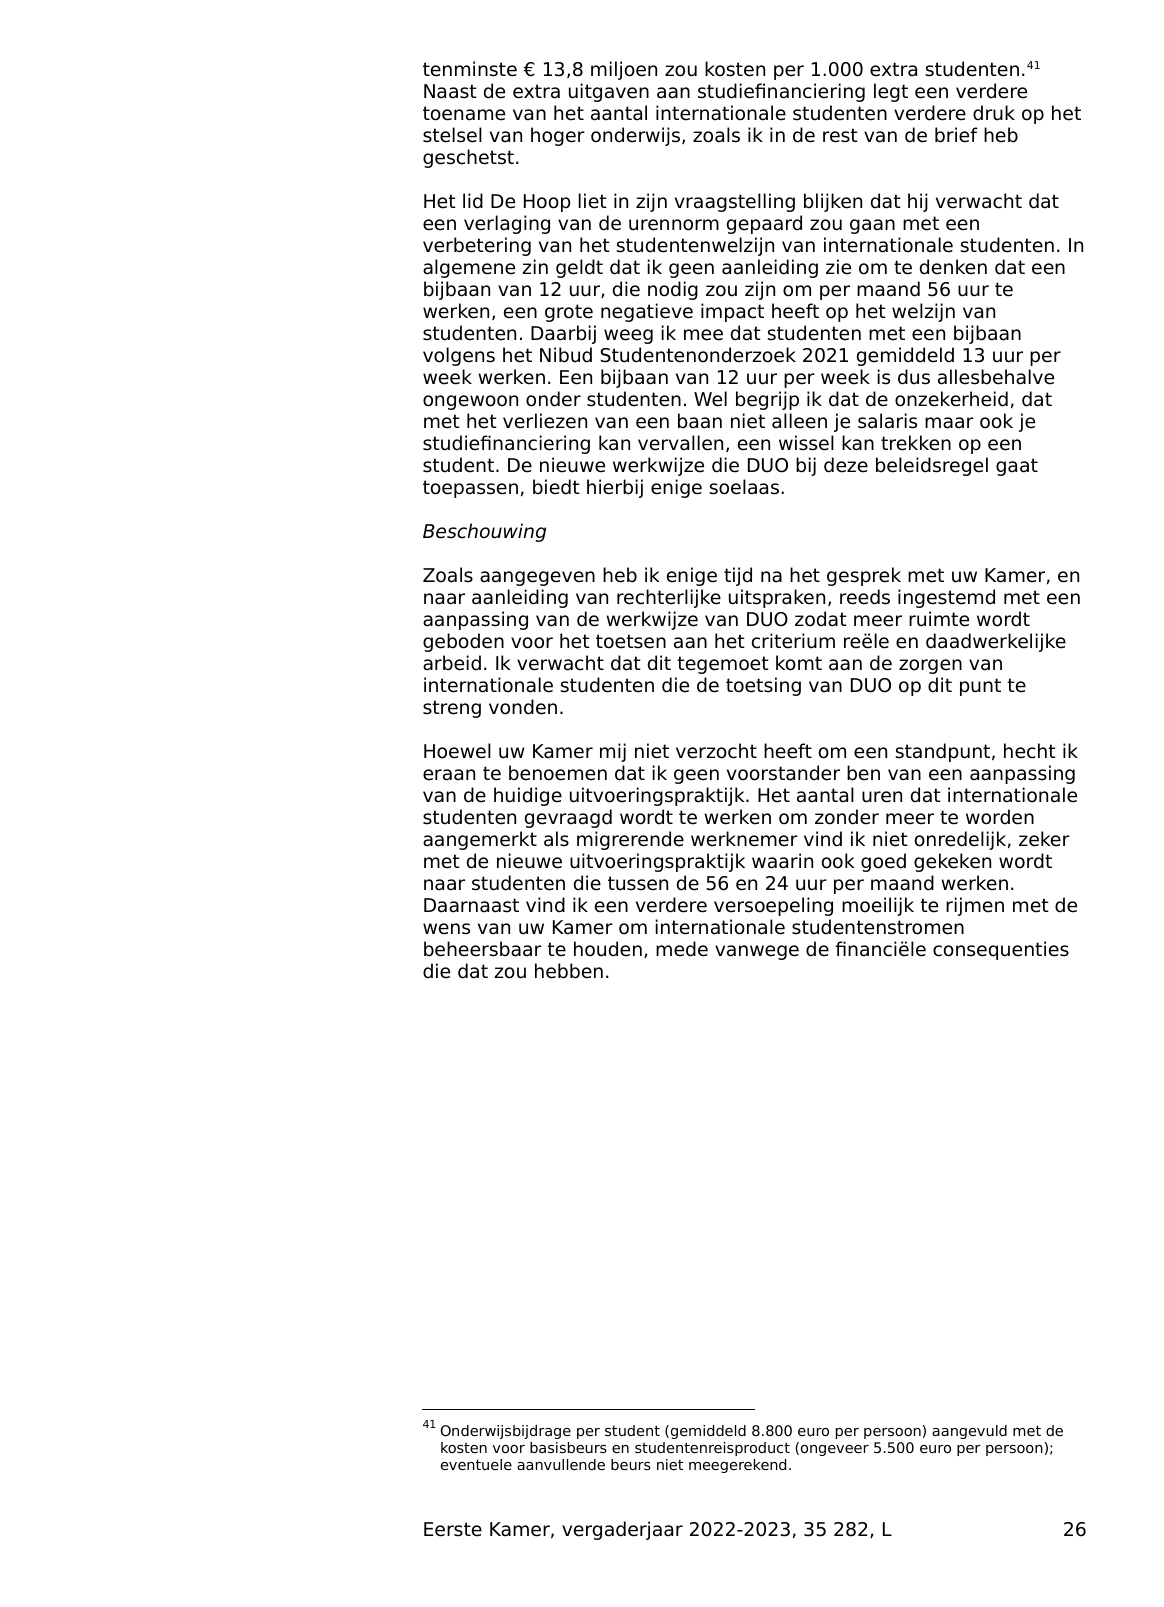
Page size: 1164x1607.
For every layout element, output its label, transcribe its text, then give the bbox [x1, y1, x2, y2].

text Hoewel uw Kamer mij niet verzocht heeft om een standpunt, hecht ik eraan te benoemen dat ik geen voorstander ben van een aanpassing van de huidige uitvoeringspraktijk. Het aantal uren dat internationale studenten gevraagd wordt te werken om zonder meer te worden aangemerkt als migrerende werknemer vind ik niet onredelijk, zeker met de nieuwe uitvoeringspraktijk waarin ook goed gekeken wordt naar studenten die tussen de 56 en 24 uur per maand werken. Daarnaast vind ik een verdere versoepeling moeilijk te rijmen met de wens van uw Kamer om internationale studentenstromen beheersbaar te houden, mede vanwege de financiële consequenties die dat zou hebben. [422, 741, 1087, 983]
text Onderwijsbijdrage per student (gemiddeld 8.800 euro per persoon) aangevuld met de kosten voor basisbeurs en studentenreisproduct (ongeveer 5.500 euro per persoon); eventuele aanvullende beurs niet meegerekend. [422, 1418, 1087, 1474]
text tenminste € 13,8 miljoen zou kosten per 1.000 extra studenten. Naast de extra uitgaven aan studiefinanciering legt een verdere toename van het aantal internationale studenten verdere druk op het stelsel van hoger onderwijs, zoals ik in de rest van de brief heb geschetst. [422, 59, 1087, 169]
subtitle Beschouwing [422, 521, 1087, 543]
text Zoals aangegeven heb ik enige tijd na het gesprek met uw Kamer, en naar aanleiding van rechterlijke uitspraken, reeds ingestemd met een aanpassing van de werkwijze van DUO zodat meer ruimte wordt geboden voor het toetsen aan het criterium reële en daadwerkelijke arbeid. Ik verwacht dat dit tegemoet komt aan de zorgen van internationale studenten die de toetsing van DUO op dit punt te streng vonden. [422, 565, 1087, 719]
text Het lid De Hoop liet in zijn vraagstelling blijken dat hij verwacht dat een verlaging van de urennorm gepaard zou gaan met een verbetering van het studentenwelzijn van internationale studenten. In algemene zin geldt dat ik geen aanleiding zie om te denken dat een bijbaan van 12 uur, die nodig zou zijn om per maand 56 uur te werken, een grote negatieve impact heeft op het welzijn van studenten. Daarbij weeg ik mee dat studenten met een bijbaan volgens het Nibud Studentenonderzoek 2021 gemiddeld 13 uur per week werken. Een bijbaan van 12 uur per week is dus allesbehalve ongewoon onder studenten. Wel begrijp ik dat de onzekerheid, dat met het verliezen van een baan niet alleen je salaris maar ook je studiefinanciering kan vervallen, een wissel kan trekken op een student. De nieuwe werkwijze die DUO bij deze beleidsregel gaat toepassen, biedt hierbij enige soelaas. [422, 191, 1087, 499]
